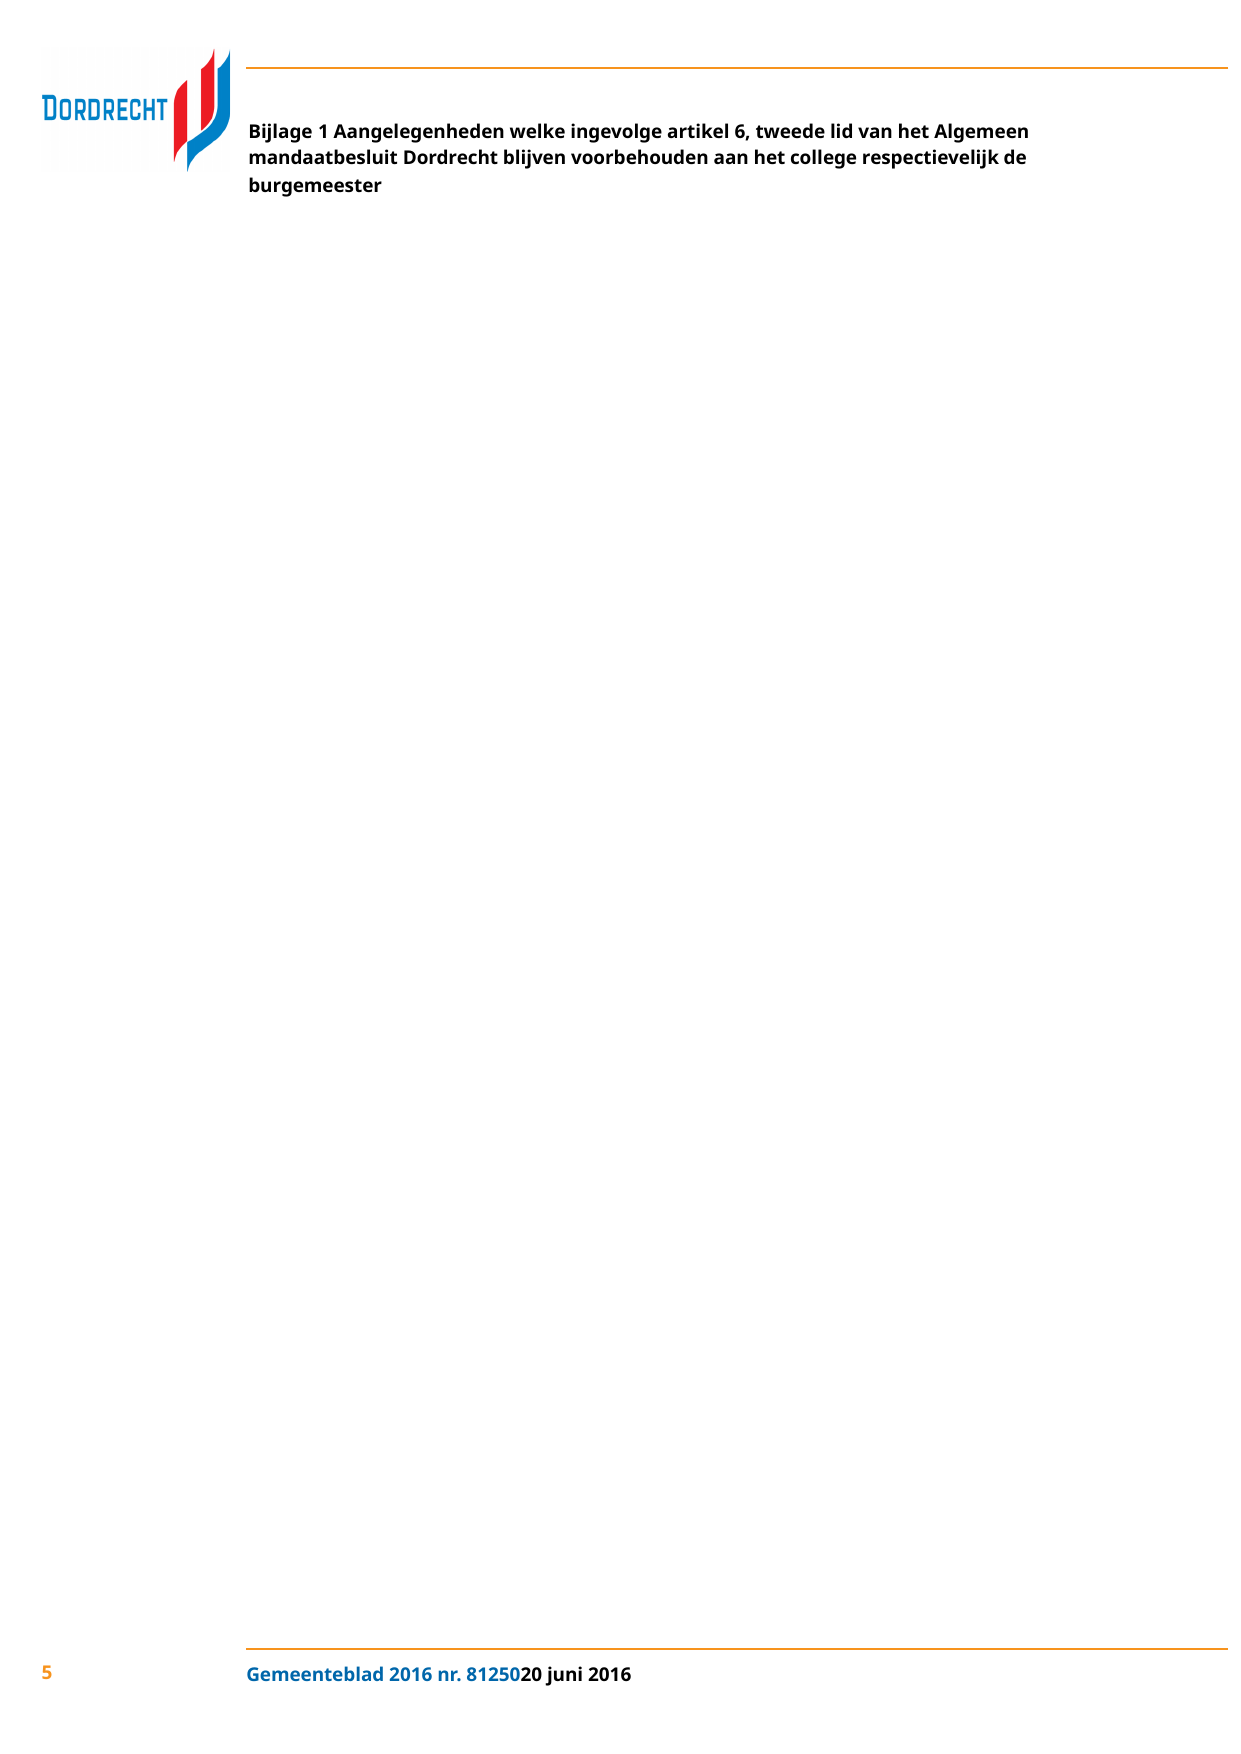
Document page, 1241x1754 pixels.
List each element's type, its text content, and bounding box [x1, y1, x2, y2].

picture [41, 47, 231, 172]
text Bijlage 1 Aangelegenheden welke ingevolge artikel 6, tweede lid van het Algemeen mandaatbesluit Dordrecht blijven voorbehouden aan het college respectievelijk de burgemeester [248, 116, 1152, 198]
